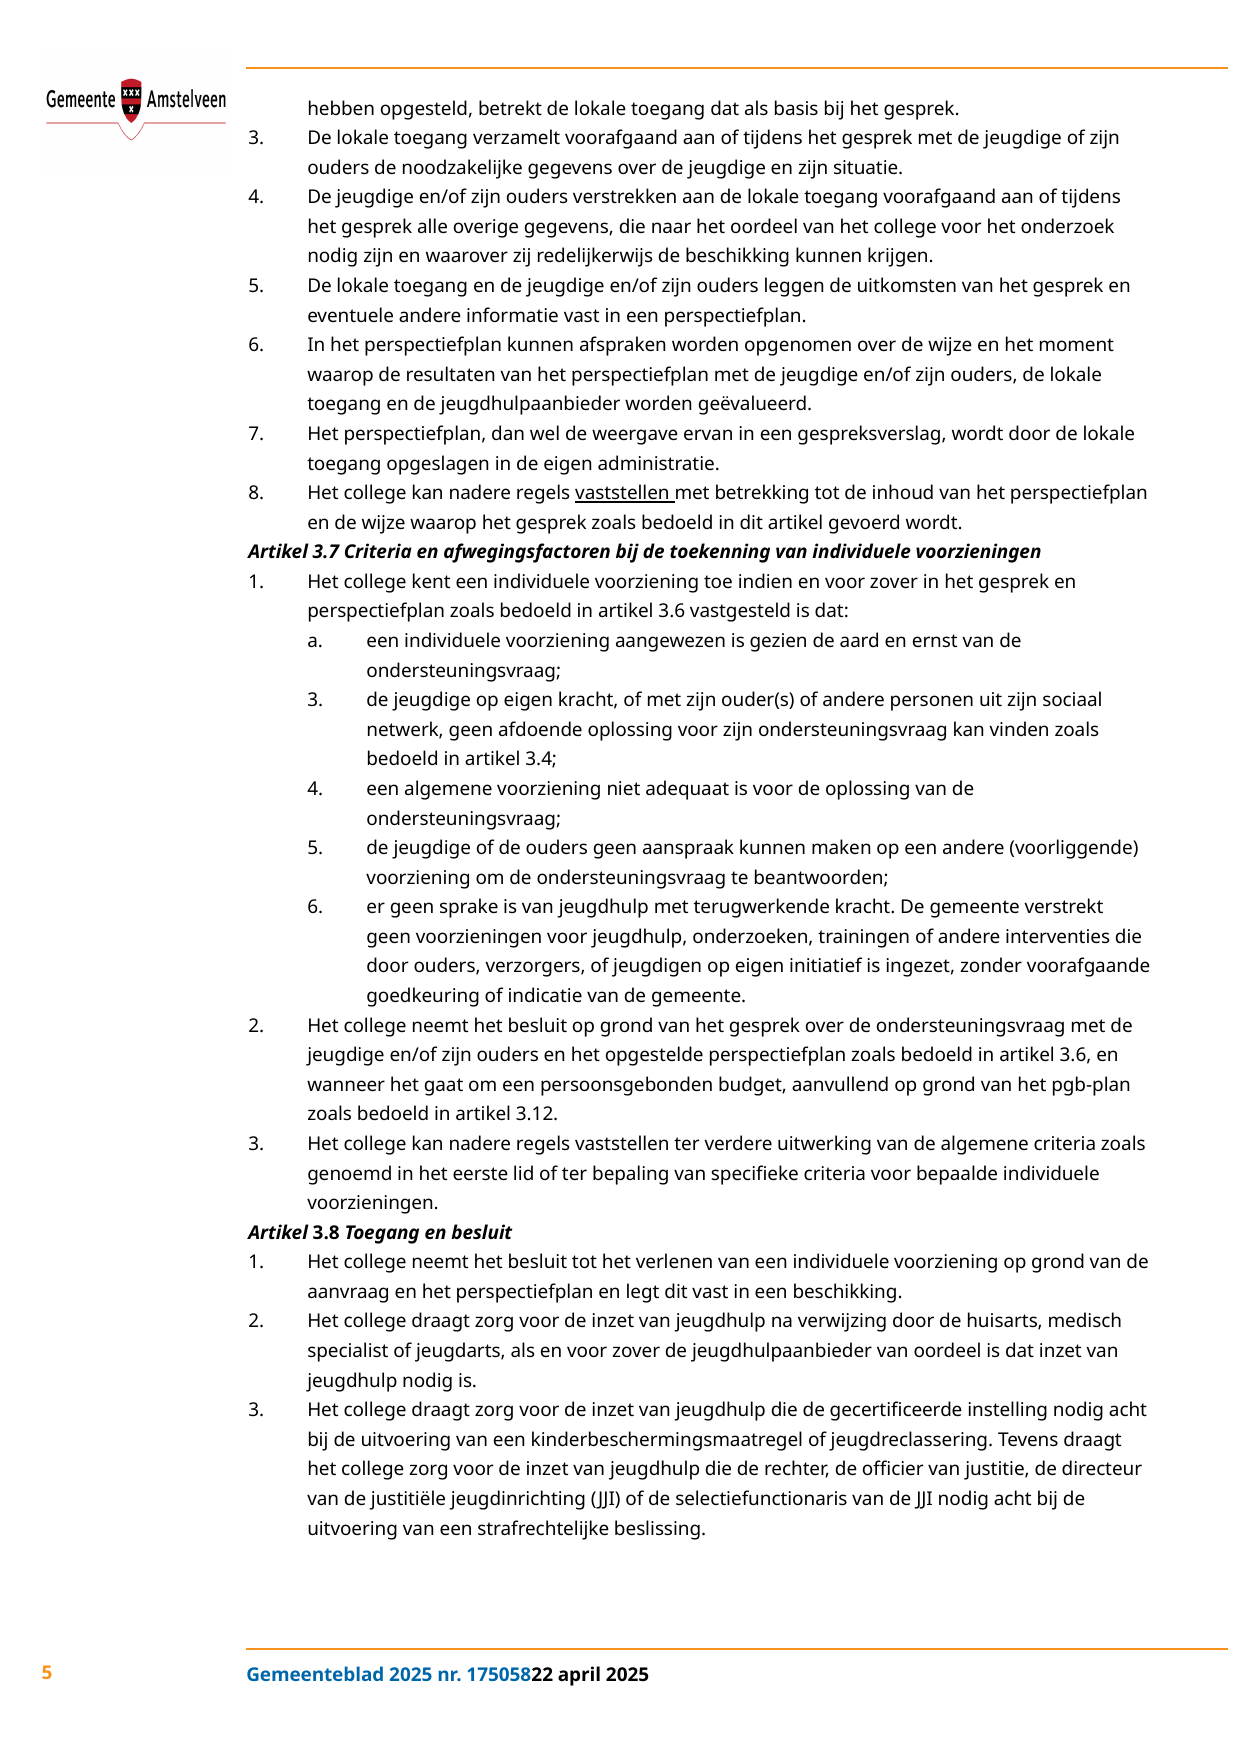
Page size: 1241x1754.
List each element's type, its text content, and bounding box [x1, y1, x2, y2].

list er geen sprake is van jeugdhulp met terugwerkende kracht. De gemeente verstrekt geen voorzieningen voor jeugdhulp, onderzoeken, trainingen of andere interventies die door ouders, verzorgers, of jeugdigen op eigen initiatief is ingezet, zonder voorafgaande goedkeuring of indicatie van de gemeente. [307, 893, 1152, 1008]
list hebben opgesteld, betrekt de lokale toegang dat als basis bij het gesprek. [248, 95, 1152, 121]
list De lokale toegang en de jeugdige en/of zijn ouders leggen de uitkomsten van het gesprek en eventuele andere informatie vast in een perspectiefplan. [248, 272, 1152, 328]
list Het college kent een individuele voorziening toe indien en voor zover in het gesprek en perspectiefplan zoals bedoeld in artikel 3.6 vastgesteld is dat: [248, 568, 1152, 623]
list Het college neemt het besluit op grond van het gesprek over de ondersteuningsvraag met de jeugdige en/of zijn ouders en het opgestelde perspectiefplan zoals bedoeld in artikel 3.6, en wanneer het gaat om een persoonsgebonden budget, aanvullend op grond van het pgb-plan zoals bedoeld in artikel 3.12. [248, 1012, 1152, 1126]
list de jeugdige op eigen kracht, of met zijn ouder(s) of andere personen uit zijn sociaal netwerk, geen afdoende oplossing voor zijn ondersteuningsvraag kan vinden zoals bedoeld in artikel 3.4; [307, 686, 1152, 771]
list De jeugdige en/of zijn ouders verstrekken aan de lokale toegang voorafgaand aan of tijdens het gesprek alle overige gegevens, die naar het oordeel van het college voor het onderzoek nodig zijn en waarover zij redelijkerwijs de beschikking kunnen krijgen. [248, 183, 1152, 268]
list Het college draagt zorg voor de inzet van jeugdhulp na verwijzing door de huisarts, medisch specialist of jeugdarts, als en voor zover de jeugdhulpaanbieder van oordeel is dat inzet van jeugdhulp nodig is. [248, 1308, 1152, 1393]
picture [41, 47, 231, 172]
list De lokale toegang verzamelt voorafgaand aan of tijdens het gesprek met de jeugdige of zijn ouders de noodzakelijke gegevens over de jeugdige en zijn situatie. [248, 124, 1152, 180]
list de jeugdige of de ouders geen aanspraak kunnen maken op een andere (voorliggende) voorziening om de ondersteuningsvraag te beantwoorden; [307, 834, 1152, 890]
list Het college neemt het besluit tot het verlenen van een individuele voorziening op grond van de aanvraag en het perspectiefplan en legt dit vast in een beschikking. [248, 1248, 1152, 1304]
text Artikel 3.7 Criteria en afwegingsfactoren bij de toekenning van individuele voorzieningen [248, 538, 1152, 564]
list Het college kan nadere regels vaststellen ter verdere uitwerking van de algemene criteria zoals genoemd in het eerste lid of ter bepaling van specifieke criteria voor bepaalde individuele voorzieningen. [248, 1130, 1152, 1215]
list een algemene voorziening niet adequaat is voor de oplossing van de ondersteuningsvraag; [307, 775, 1152, 831]
list een individuele voorziening aangewezen is gezien de aard en ernst van de ondersteuningsvraag; [307, 627, 1152, 683]
list Het perspectiefplan, dan wel de weergave ervan in een gespreksverslag, wordt door de lokale toegang opgeslagen in de eigen administratie. [248, 420, 1152, 476]
list In het perspectiefplan kunnen afspraken worden opgenomen over de wijze en het moment waarop de resultaten van het perspectiefplan met de jeugdige en/of zijn ouders, de lokale toegang en de jeugdhulpaanbieder worden geëvalueerd. [248, 331, 1152, 416]
list Het college draagt zorg voor de inzet van jeugdhulp die de gecertificeerde instelling nodig acht bij de uitvoering van een kinderbeschermingsmaatregel of jeugdreclassering. Tevens draagt het college zorg voor de inzet van jeugdhulp die de rechter, de officier van justitie, de directeur van de justitiële jeugdinrichting (JJI) of de selectiefunctionaris van de JJI nodig acht bij de uitvoering van een strafrechtelijke beslissing. [248, 1396, 1152, 1541]
text Artikel 3.8 Toegang en besluit [248, 1219, 1152, 1245]
list Het college kan nadere regels vaststellen met betrekking tot de inhoud van het perspectiefplan en de wijze waarop het gesprek zoals bedoeld in dit artikel gevoerd wordt. [248, 479, 1152, 535]
